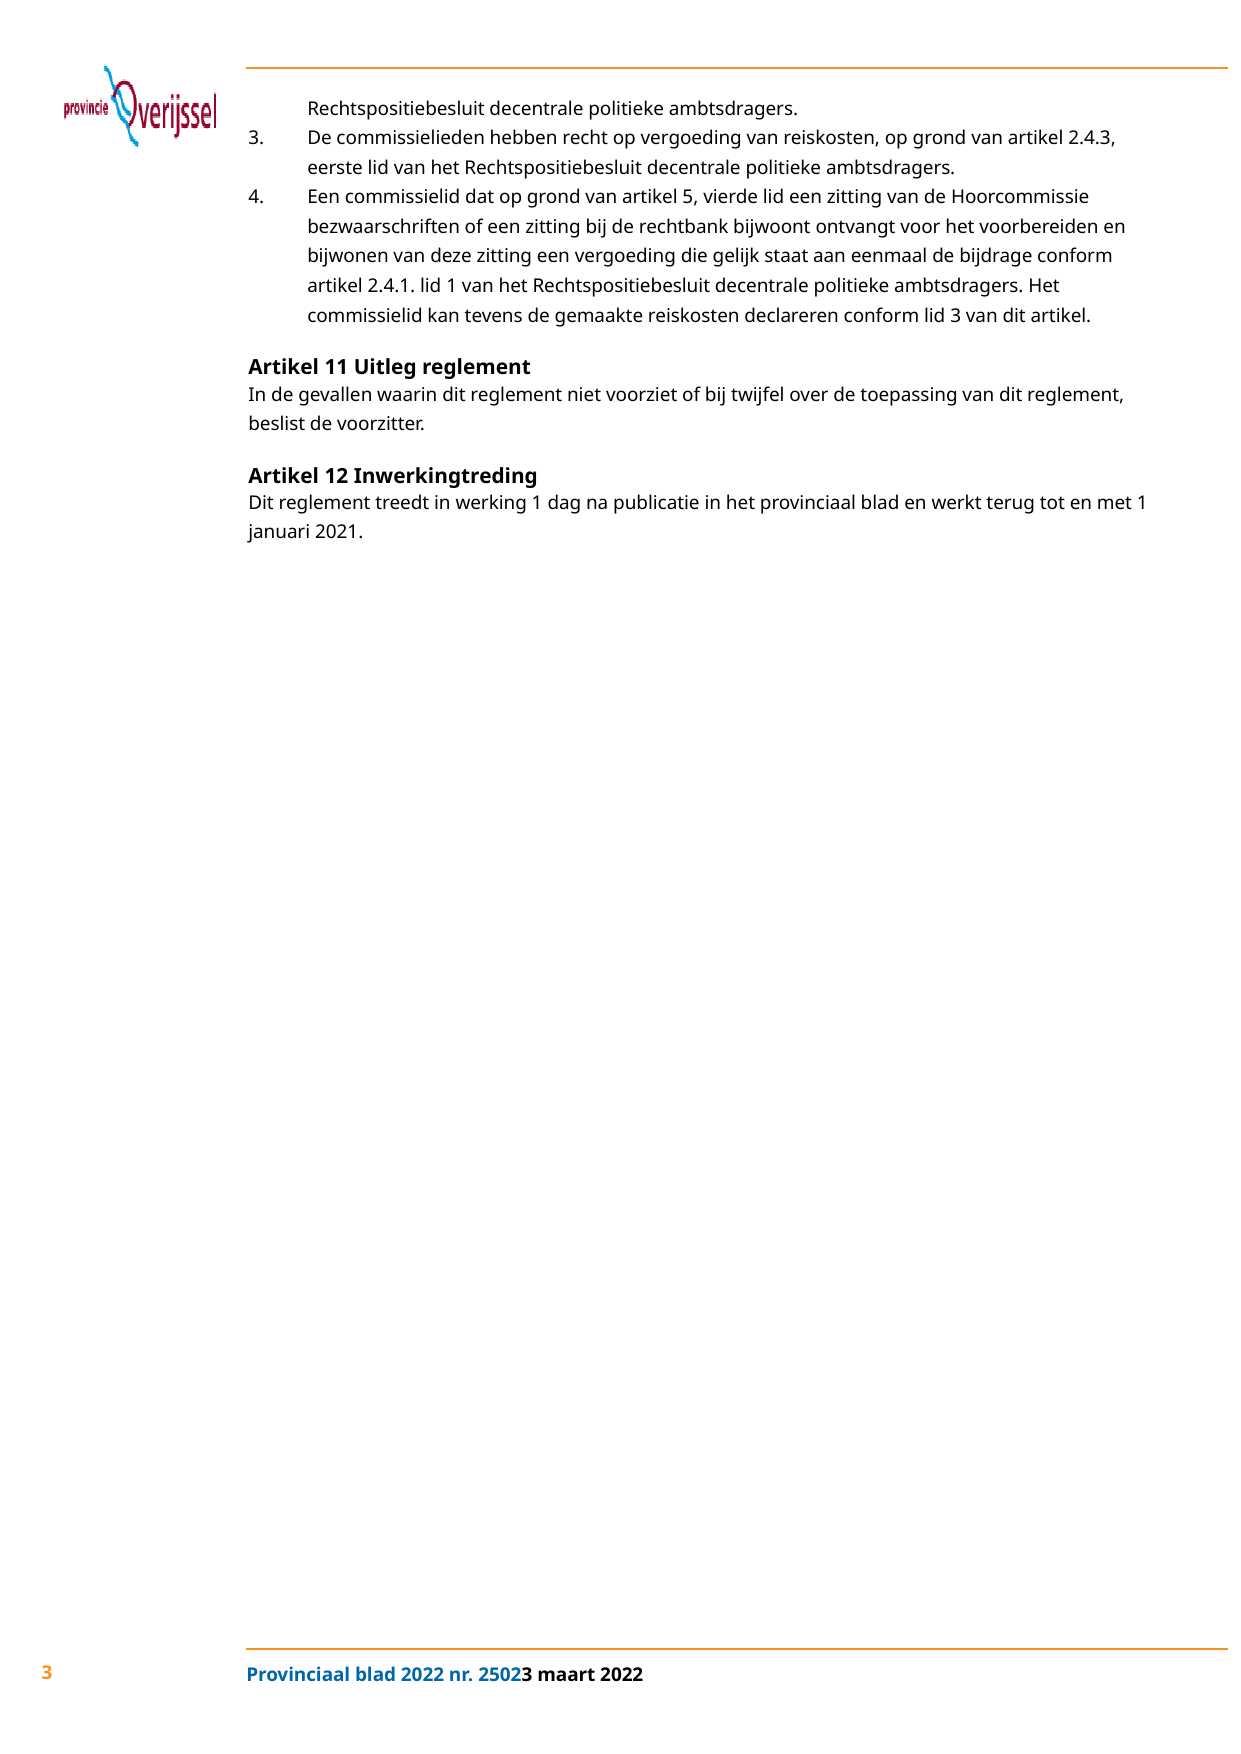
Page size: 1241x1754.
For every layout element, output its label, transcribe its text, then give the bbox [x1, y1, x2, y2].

picture [41, 47, 231, 172]
text Artikel 12 Inwerkingtreding [248, 461, 1152, 489]
text Dit reglement treedt in werking 1 dag na publicatie in het provinciaal blad en werkt terug tot en met 1 januari 2021. [248, 489, 1152, 544]
list Een commissielid dat op grond van artikel 5, vierde lid een zitting van de Hoorcommissie bezwaarschriften of een zitting bij de rechtbank bijwoont ontvangt voor het voorbereiden en bijwonen van deze zitting een vergoeding die gelijk staat aan eenmaal de bijdrage conform artikel 2.4.1. lid 1 van het Rechtspositiebesluit decentrale politieke ambtsdragers. Het commissielid kan tevens de gemaakte reiskosten declareren conform lid 3 van dit artikel. [248, 183, 1152, 328]
list Rechtspositiebesluit decentrale politieke ambtsdragers. [248, 95, 1152, 121]
text In de gevallen waarin dit reglement niet voorziet of bij twijfel over de toepassing van dit reglement, beslist de voorzitter. [248, 381, 1152, 436]
text Artikel 11 Uitleg reglement [248, 352, 1152, 381]
list De commissielieden hebben recht op vergoeding van reiskosten, op grond van artikel 2.4.3, eerste lid van het Rechtspositiebesluit decentrale politieke ambtsdragers. [248, 124, 1152, 180]
